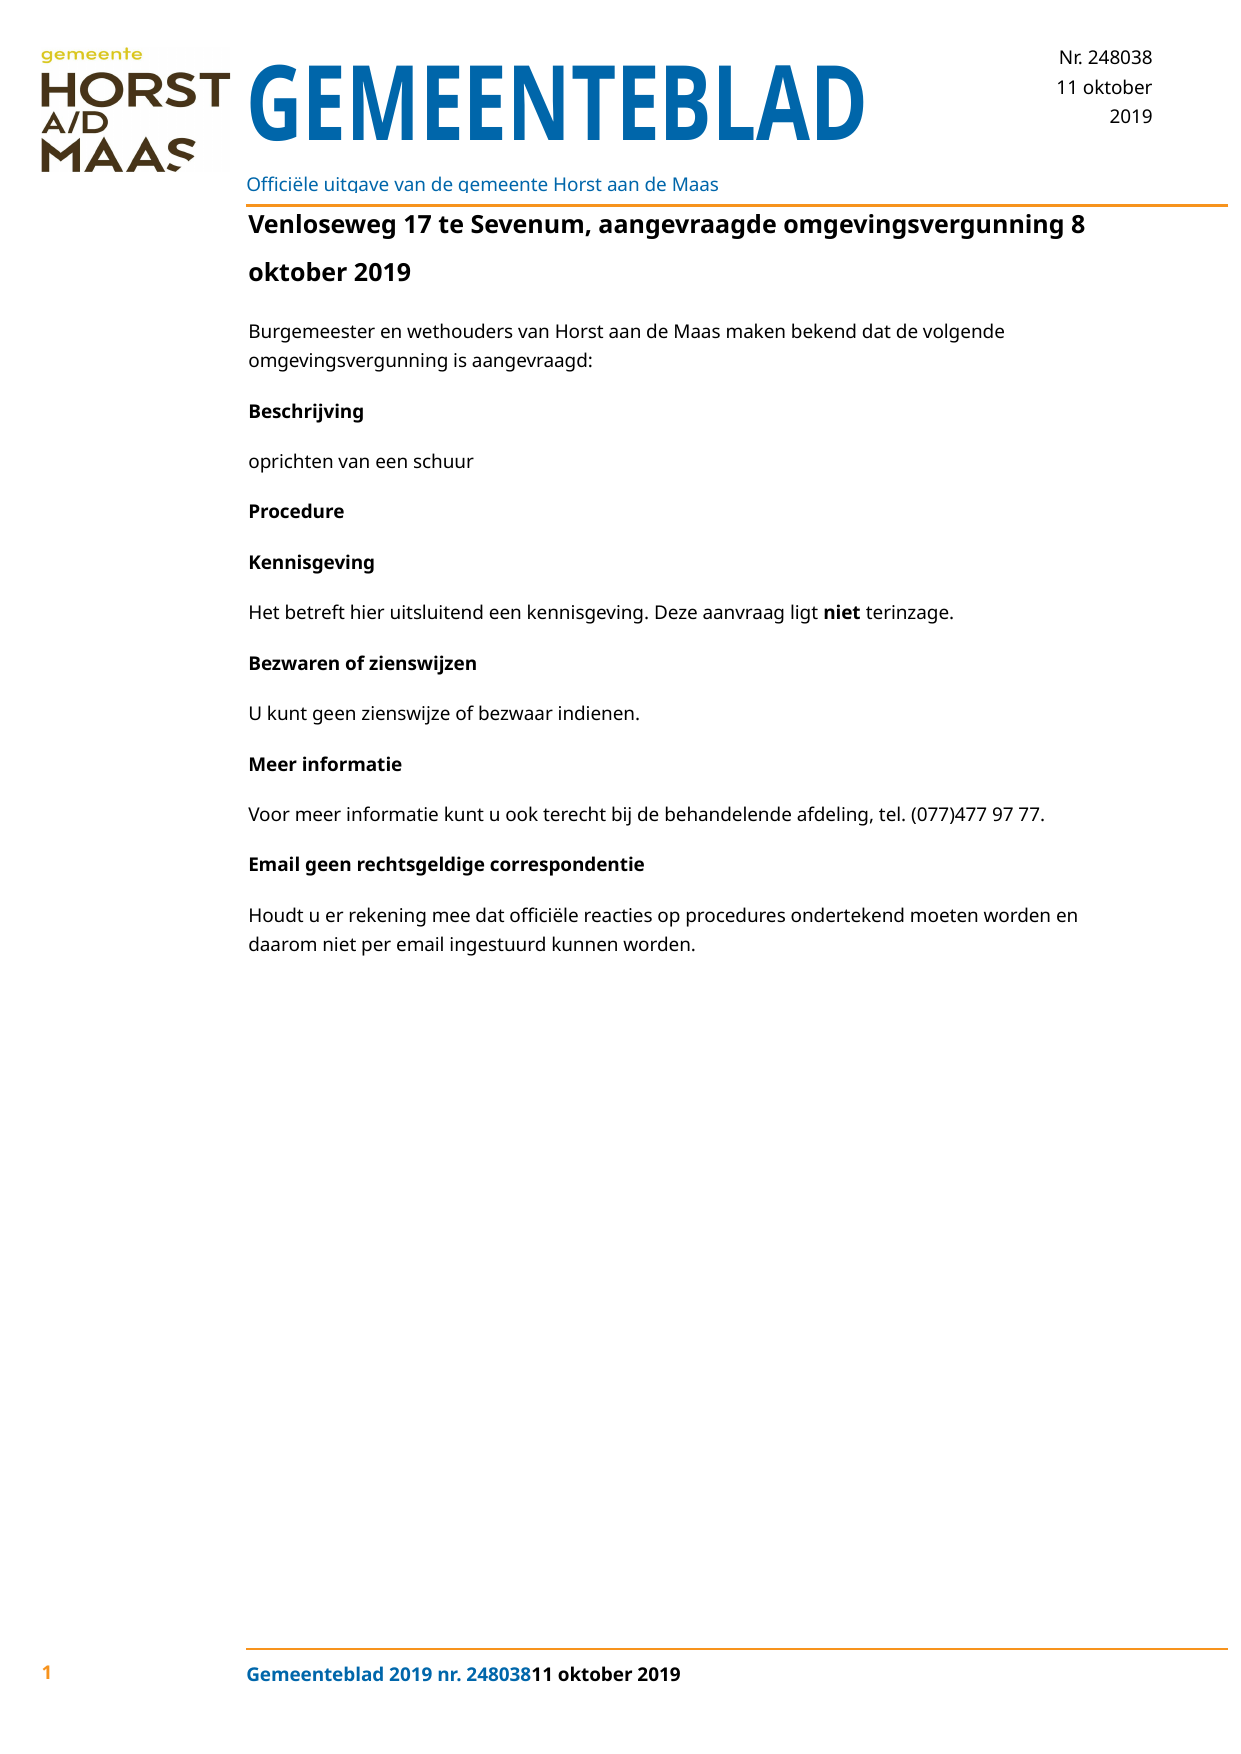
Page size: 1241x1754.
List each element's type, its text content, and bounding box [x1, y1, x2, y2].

text Procedure [248, 499, 1152, 524]
text Houdt u er rekening mee dat officiële reacties op procedures ondertekend moeten worden en daarom niet per email ingestuurd kunnen worden. [248, 902, 1152, 957]
text Voor meer informatie kunt u ook terecht bij de behandelende afdeling, tel. (077)477 97 77. [248, 801, 1152, 827]
text Het betreft hier uitsluitend een kennisgeving. Deze aanvraag ligt niet terinzage. [248, 599, 1152, 625]
text Kennisgeving [248, 549, 1152, 575]
text Bezwaren of zienswijzen [248, 650, 1152, 676]
text Meer informatie [248, 751, 1152, 777]
text Venloseweg 17 te Sevenum, aangevraagde omgevingsvergunning 8 oktober 2019 [248, 207, 1152, 288]
text Email geen rechtsgeldige correspondentie [248, 852, 1152, 877]
text U kunt geen zienswijze of bezwaar indienen. [248, 700, 1152, 726]
picture [41, 47, 231, 172]
text Burgemeester en wethouders van Horst aan de Maas maken bekend dat de volgende omgevingsvergunning is aangevraagd: [248, 318, 1152, 373]
text Beschrijving [248, 398, 1152, 424]
text oprichten van een schuur [248, 448, 1152, 474]
